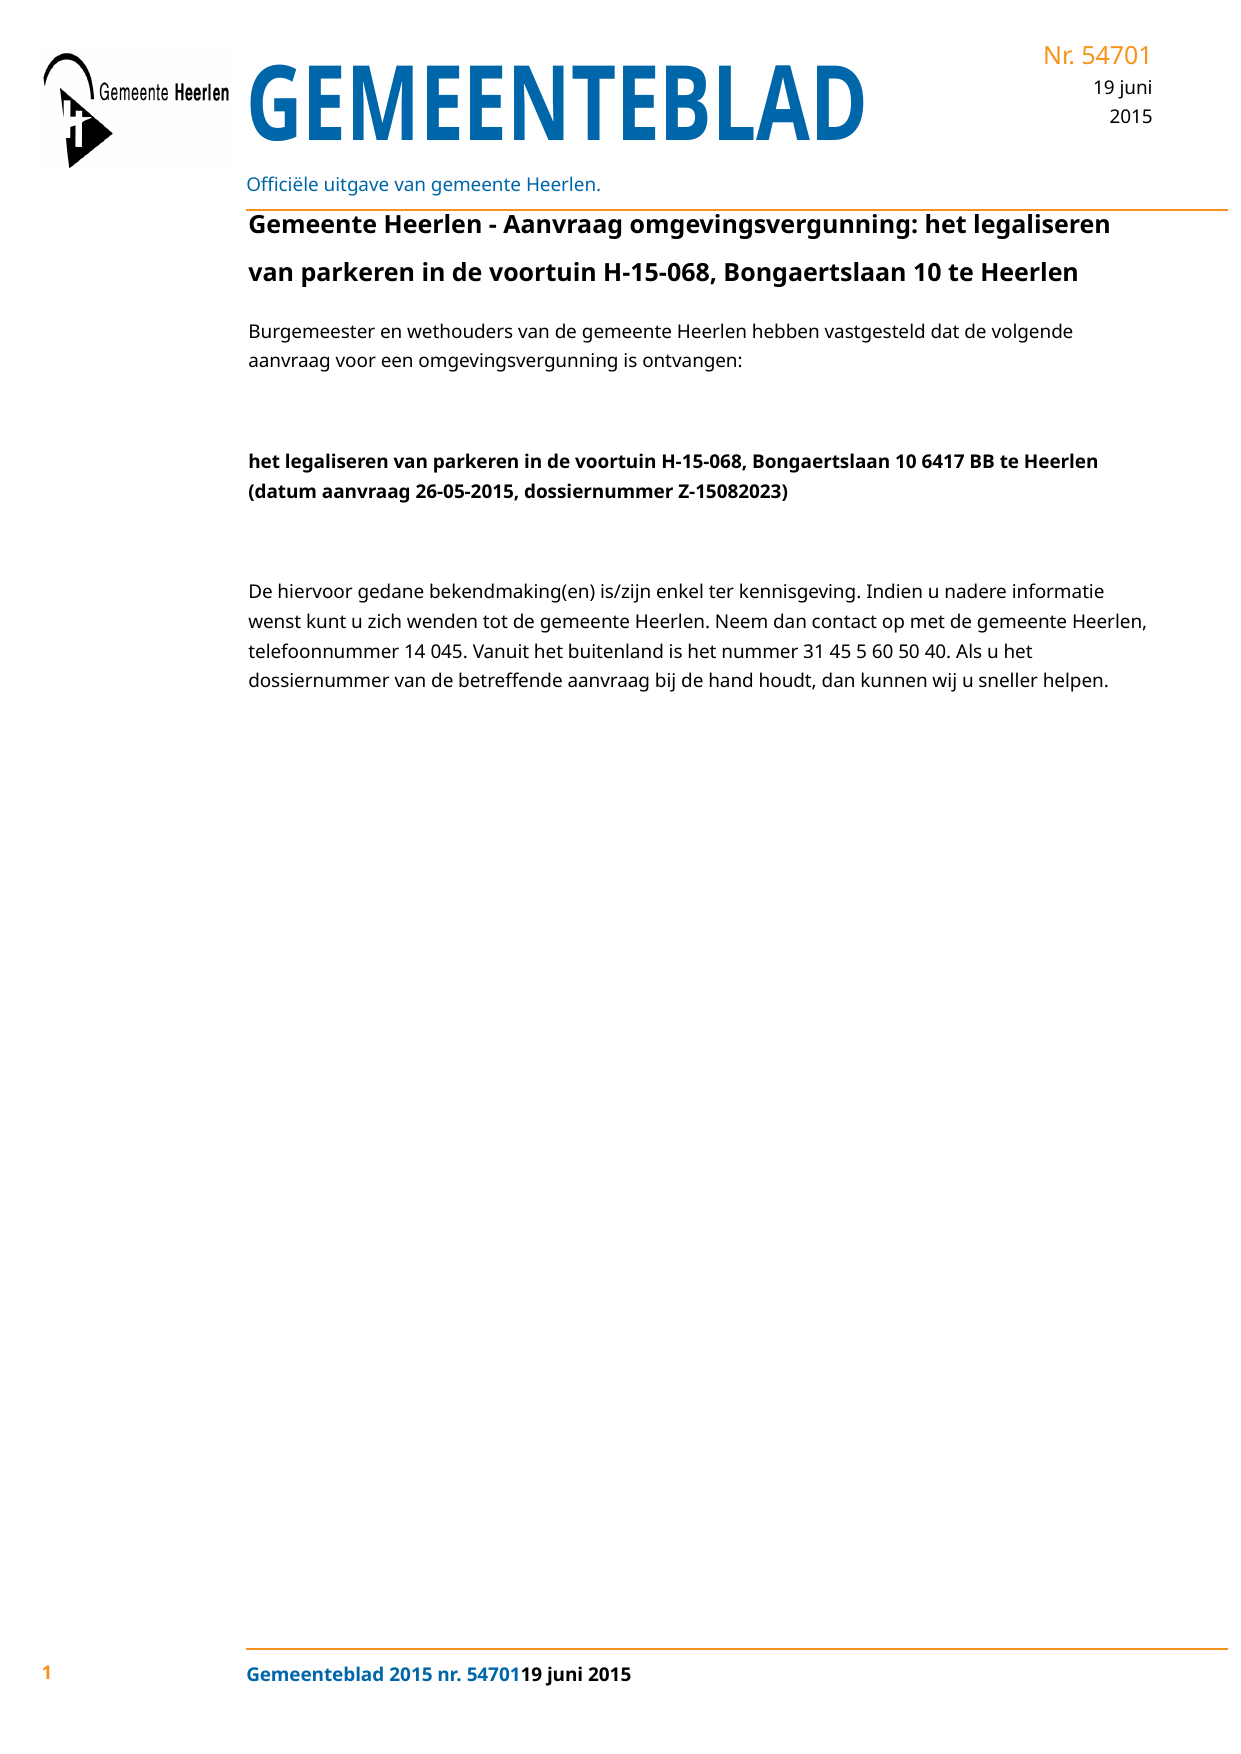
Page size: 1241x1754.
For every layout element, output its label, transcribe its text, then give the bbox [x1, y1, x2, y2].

text Gemeente Heerlen - Aanvraag omgevingsvergunning: het legaliseren van parkeren in de voortuin H-15-068, Bongaertslaan 10 te Heerlen [248, 211, 1152, 288]
text het legaliseren van parkeren in de voortuin H-15-068, Bongaertslaan 10 6417 BB te Heerlen (datum aanvraag 26-05-2015, dossiernummer Z-15082023) [248, 448, 1152, 504]
picture [41, 47, 231, 172]
text De hiervoor gedane bekendmaking(en) is/zijn enkel ter kennisgeving. Indien u nadere informatie wenst kunt u zich wenden tot de gemeente Heerlen. Neem dan contact op met de gemeente Heerlen, telefoonnummer 14 045. Vanuit het buitenland is het nummer 31 45 5 60 50 40. Als u het dossiernummer van de betreffende aanvraag bij de hand houdt, dan kunnen wij u sneller helpen. [248, 579, 1152, 693]
text Burgemeester en wethouders van de gemeente Heerlen hebben vastgesteld dat de volgende aanvraag voor een omgevingsvergunning is ontvangen: [248, 318, 1152, 373]
